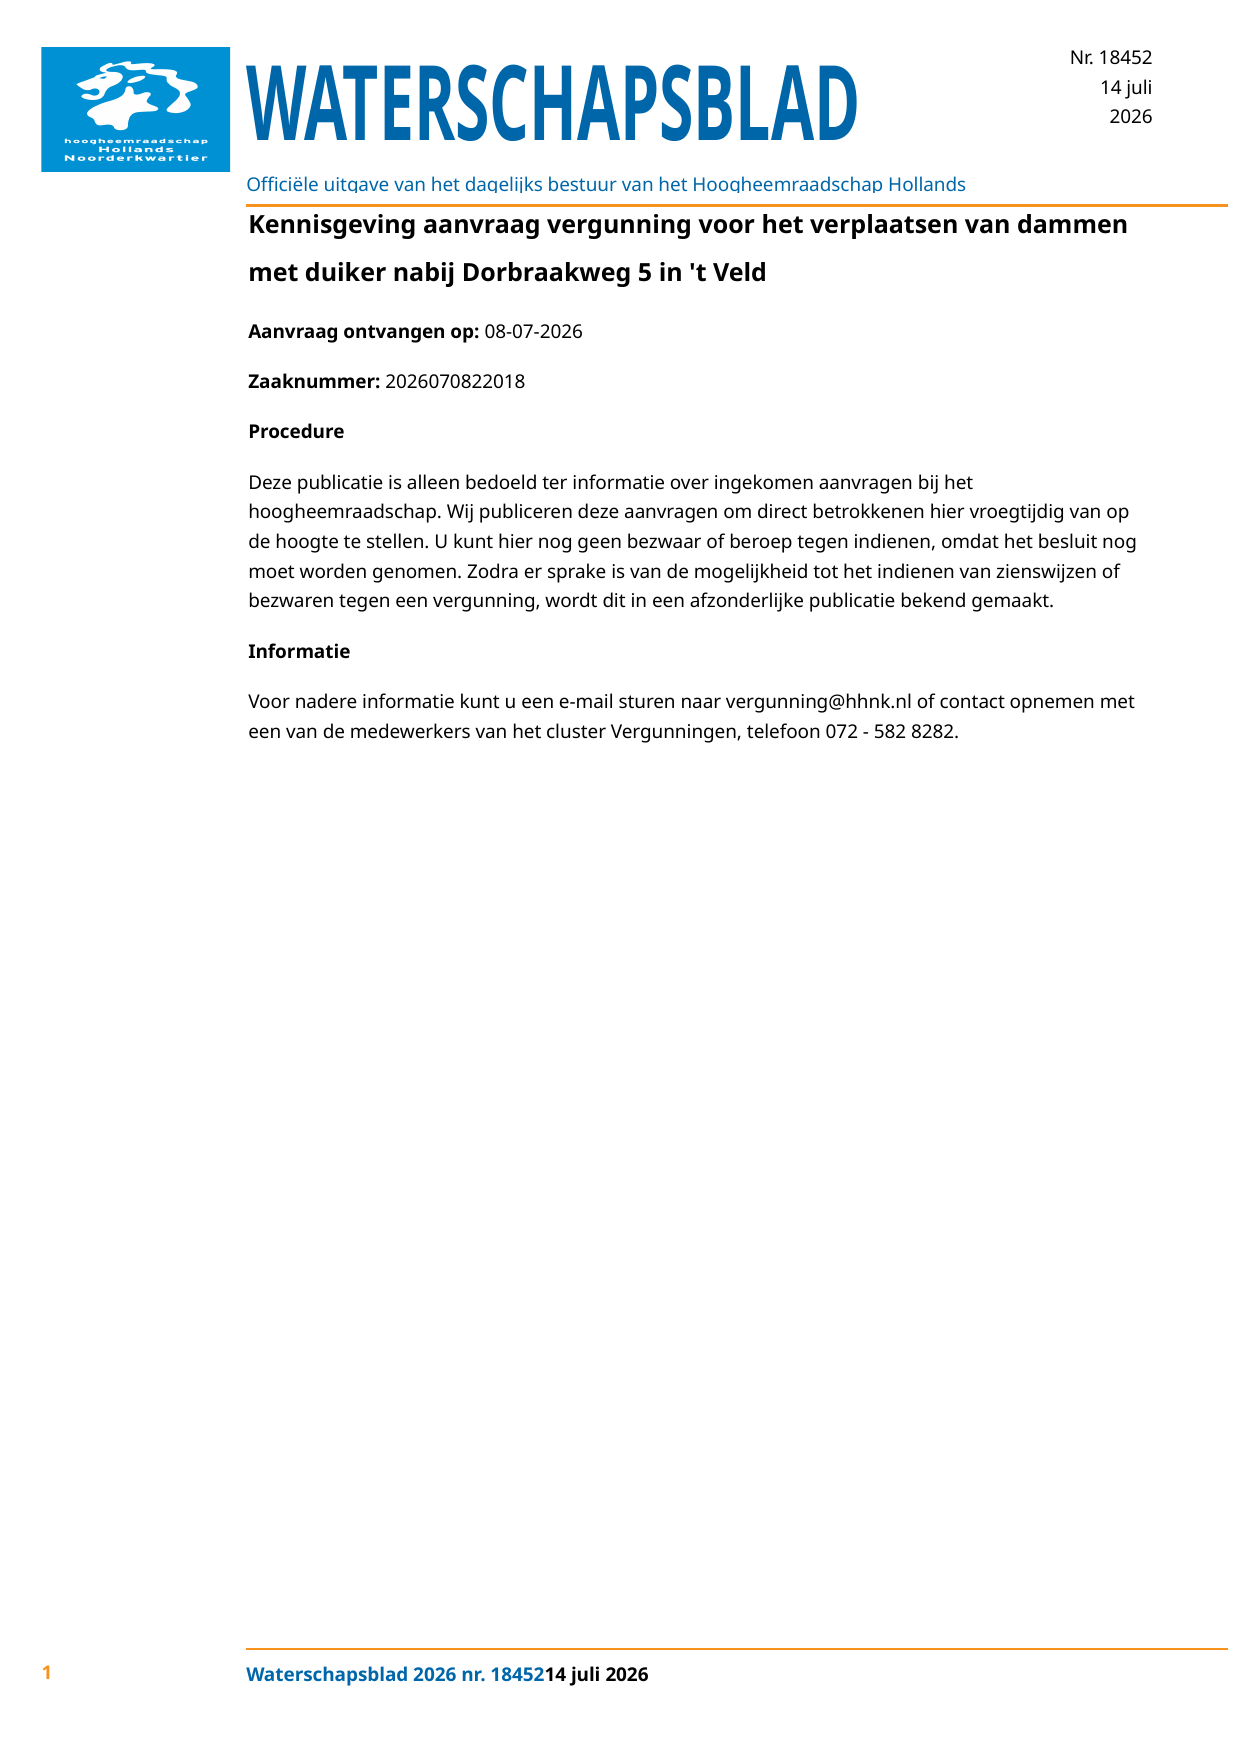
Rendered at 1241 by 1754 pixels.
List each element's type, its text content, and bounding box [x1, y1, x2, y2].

text Informatie [248, 638, 1152, 664]
picture [118, 62, 197, 112]
text Kennisgeving aanvraag vergunning voor het verplaatsen van dammen met duiker nabij Dorbraakweg 5 in 't Veld [248, 207, 1152, 288]
text Aanvraag ontvangen op: 08-07-2026 [248, 318, 1152, 344]
text Deze publicatie is alleen bedoeld ter informatie over ingekomen aanvragen bij het hoogheemraadschap. Wij publiceren deze aanvragen om direct betrokkenen hier vroegtijdig van op de hoogte te stellen. U kunt hier nog geen bezwaar of beroep tegen indienen, omdat het besluit nog moet worden genomen. Zodra er sprake is van de mogelijkheid tot het indienen van zienswijzen of bezwaren tegen een vergunning, wordt dit in een afzonderlijke publicatie bekend gemaakt. [248, 469, 1152, 613]
text Voor nadere informatie kunt u een e-mail sturen naar vergunning@hhnk.nl of contact opnemen met een van de medewerkers van het cluster Vergunningen, telefoon 072 - 582 8282. [248, 688, 1152, 744]
text Procedure [248, 419, 1152, 444]
picture [78, 64, 122, 99]
picture [88, 87, 157, 130]
text Zaaknummer: 2026070822018 [248, 368, 1152, 394]
picture [129, 76, 144, 82]
